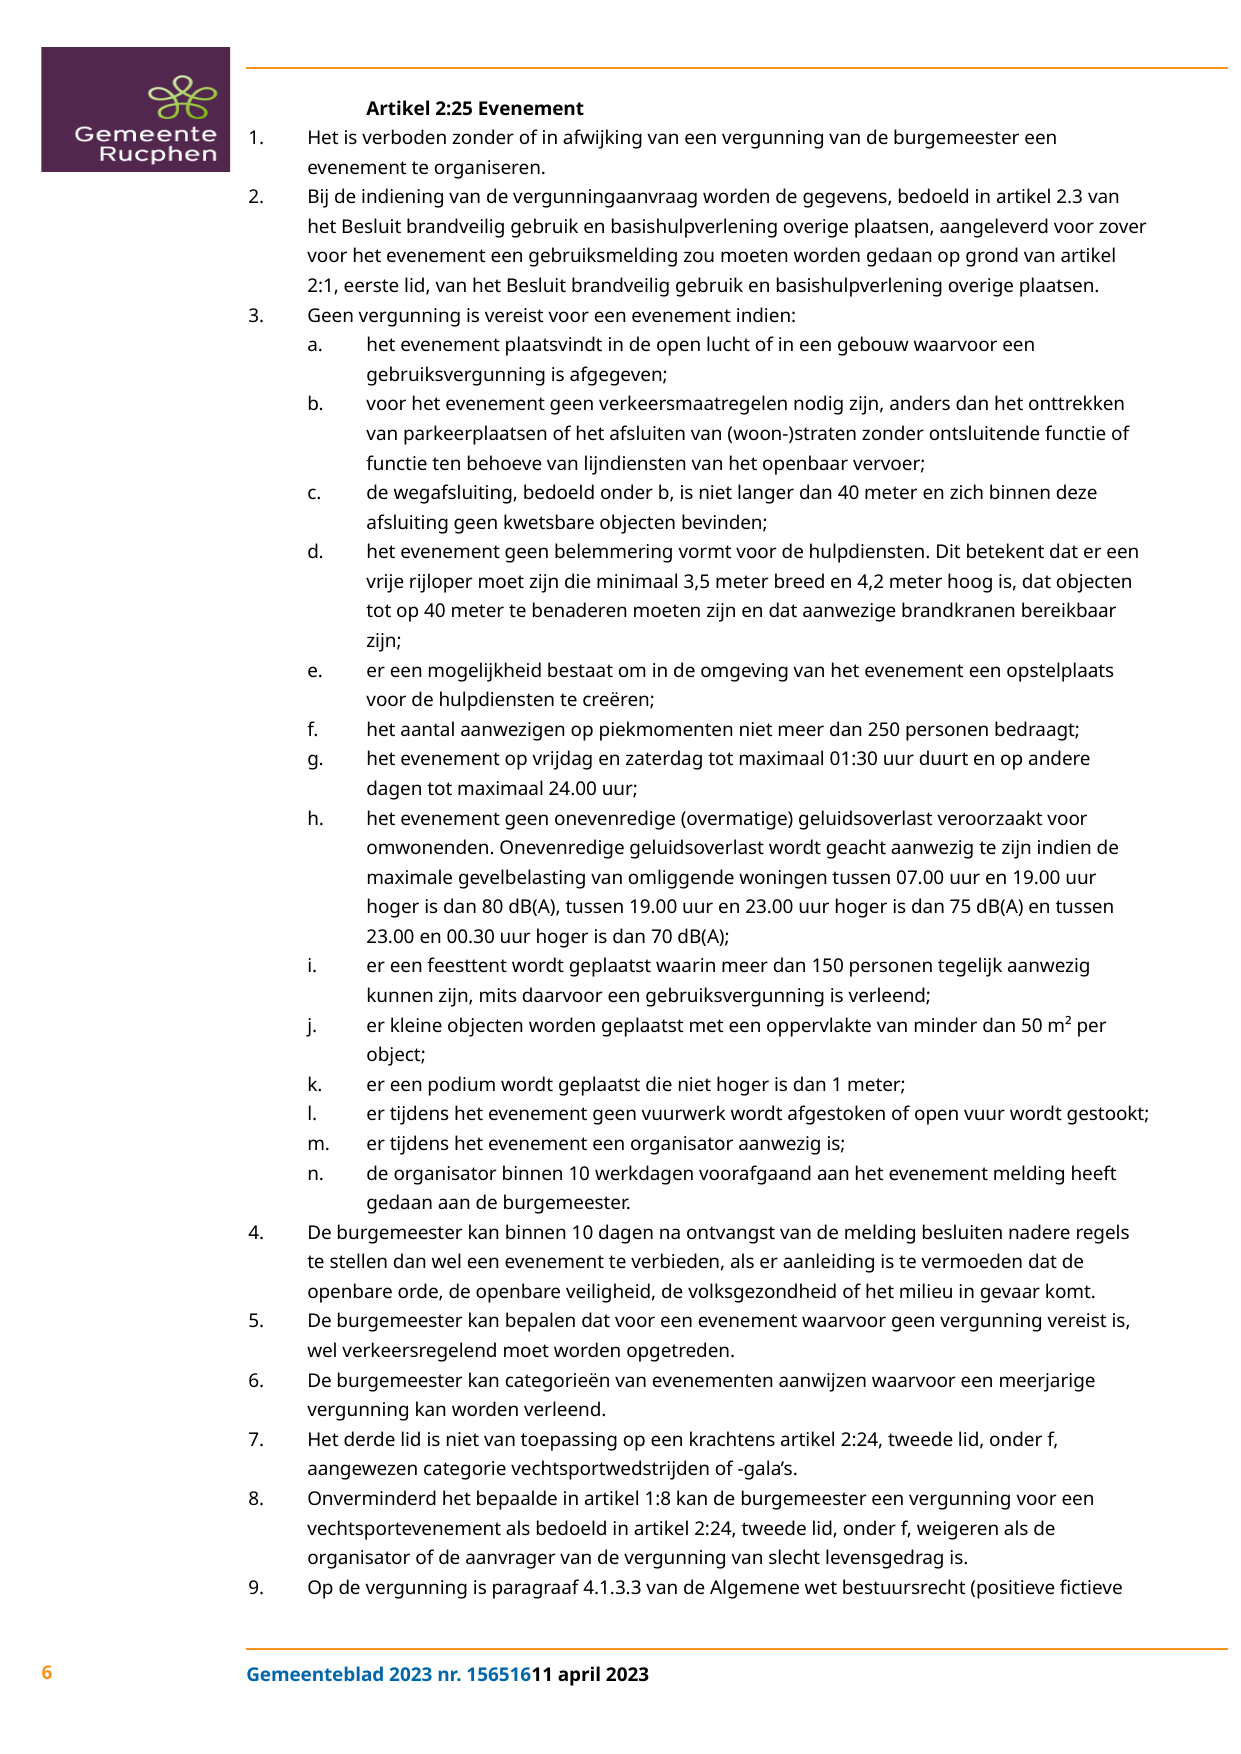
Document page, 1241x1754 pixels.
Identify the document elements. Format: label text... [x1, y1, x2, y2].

list Het is verboden zonder of in afwijking van een vergunning van de burgemeester een evenement te organiseren. [248, 124, 1152, 180]
list er een feesttent wordt geplaatst waarin meer dan 150 personen tegelijk aanwezig kunnen zijn, mits daarvoor een gebruiksvergunning is verleend; [307, 953, 1152, 1008]
list het aantal aanwezigen op piekmomenten niet meer dan 250 personen bedraagt; [307, 716, 1152, 742]
list Op de vergunning is paragraaf 4.1.3.3 van de Algemene wet bestuursrecht (positieve fictieve [248, 1574, 1152, 1600]
list De burgemeester kan binnen 10 dagen na ontvangst van de melding besluiten nadere regels te stellen dan wel een evenement te verbieden, als er aanleiding is te vermoeden dat de openbare orde, de openbare veiligheid, de volksgezondheid of het milieu in gevaar komt. [248, 1219, 1152, 1304]
list Geen vergunning is vereist voor een evenement indien: [248, 302, 1152, 328]
list er een podium wordt geplaatst die niet hoger is dan 1 meter; [307, 1071, 1152, 1097]
list het evenement plaatsvindt in de open lucht of in een gebouw waarvoor een gebruiksvergunning is afgegeven; [307, 331, 1152, 387]
list Het derde lid is niet van toepassing op een krachtens artikel 2:24, tweede lid, onder f, aangewezen categorie vechtsportwedstrijden of -gala’s. [248, 1426, 1152, 1481]
list De burgemeester kan bepalen dat voor een evenement waarvoor geen vergunning vereist is, wel verkeersregelend moet worden opgetreden. [248, 1308, 1152, 1363]
list er tijdens het evenement geen vuurwerk wordt afgestoken of open vuur wordt gestookt; [307, 1101, 1152, 1126]
list Bij de indiening van de vergunningaanvraag worden de gegevens, bedoeld in artikel 2.3 van het Besluit brandveilig gebruik en basishulpverlening overige plaatsen, aangeleverd voor zover voor het evenement een gebruiksmelding zou moeten worden gedaan op grond van artikel 2:1, eerste lid, van het Besluit brandveilig gebruik en basishulpverlening overige plaatsen. [248, 183, 1152, 298]
list voor het evenement geen verkeersmaatregelen nodig zijn, anders dan het onttrekken van parkeerplaatsen of het afsluiten van (woon-)straten zonder ontsluitende functie of functie ten behoeve van lijndiensten van het openbaar vervoer; [307, 391, 1152, 476]
list de wegafsluiting, bedoeld onder b, is niet langer dan 40 meter en zich binnen deze afsluiting geen kwetsbare objecten bevinden; [307, 479, 1152, 535]
list het evenement geen onevenredige (overmatige) geluidsoverlast veroorzaakt voor omwonenden. Onevenredige geluidsoverlast wordt geacht aanwezig te zijn indien de maximale gevelbelasting van omliggende woningen tussen 07.00 uur en 19.00 uur hoger is dan 80 dB(A), tussen 19.00 uur en 23.00 uur hoger is dan 75 dB(A) en tussen 23.00 en 00.30 uur hoger is dan 70 dB(A); [307, 805, 1152, 949]
list er een mogelijkheid bestaat om in de omgeving van het evenement een opstelplaats voor de hulpdiensten te creëren; [307, 657, 1152, 712]
list de organisator binnen 10 werkdagen voorafgaand aan het evenement melding heeft gedaan aan de burgemeester. [307, 1160, 1152, 1215]
list Onverminderd het bepaalde in artikel 1:8 kan de burgemeester een vergunning voor een vechtsportevenement als bedoeld in artikel 2:24, tweede lid, onder f, weigeren als de organisator of de aanvrager van de vergunning van slecht levensgedrag is. [248, 1485, 1152, 1570]
list er kleine objecten worden geplaatst met een oppervlakte van minder dan 50 m² per object; [307, 1012, 1152, 1067]
picture [41, 47, 231, 172]
list het evenement geen belemmering vormt voor de hulpdiensten. Dit betekent dat er een vrije rijloper moet zijn die minimaal 3,5 meter breed en 4,2 meter hoog is, dat objecten tot op 40 meter te benaderen moeten zijn en dat aanwezige brandkranen bereikbaar zijn; [307, 538, 1152, 653]
list er tijdens het evenement een organisator aanwezig is; [307, 1130, 1152, 1156]
list De burgemeester kan categorieën van evenementen aanwijzen waarvoor een meerjarige vergunning kan worden verleend. [248, 1367, 1152, 1422]
list Artikel 2:25 Evenement [307, 95, 1152, 121]
list het evenement op vrijdag en zaterdag tot maximaal 01:30 uur duurt en op andere dagen tot maximaal 24.00 uur; [307, 746, 1152, 801]
